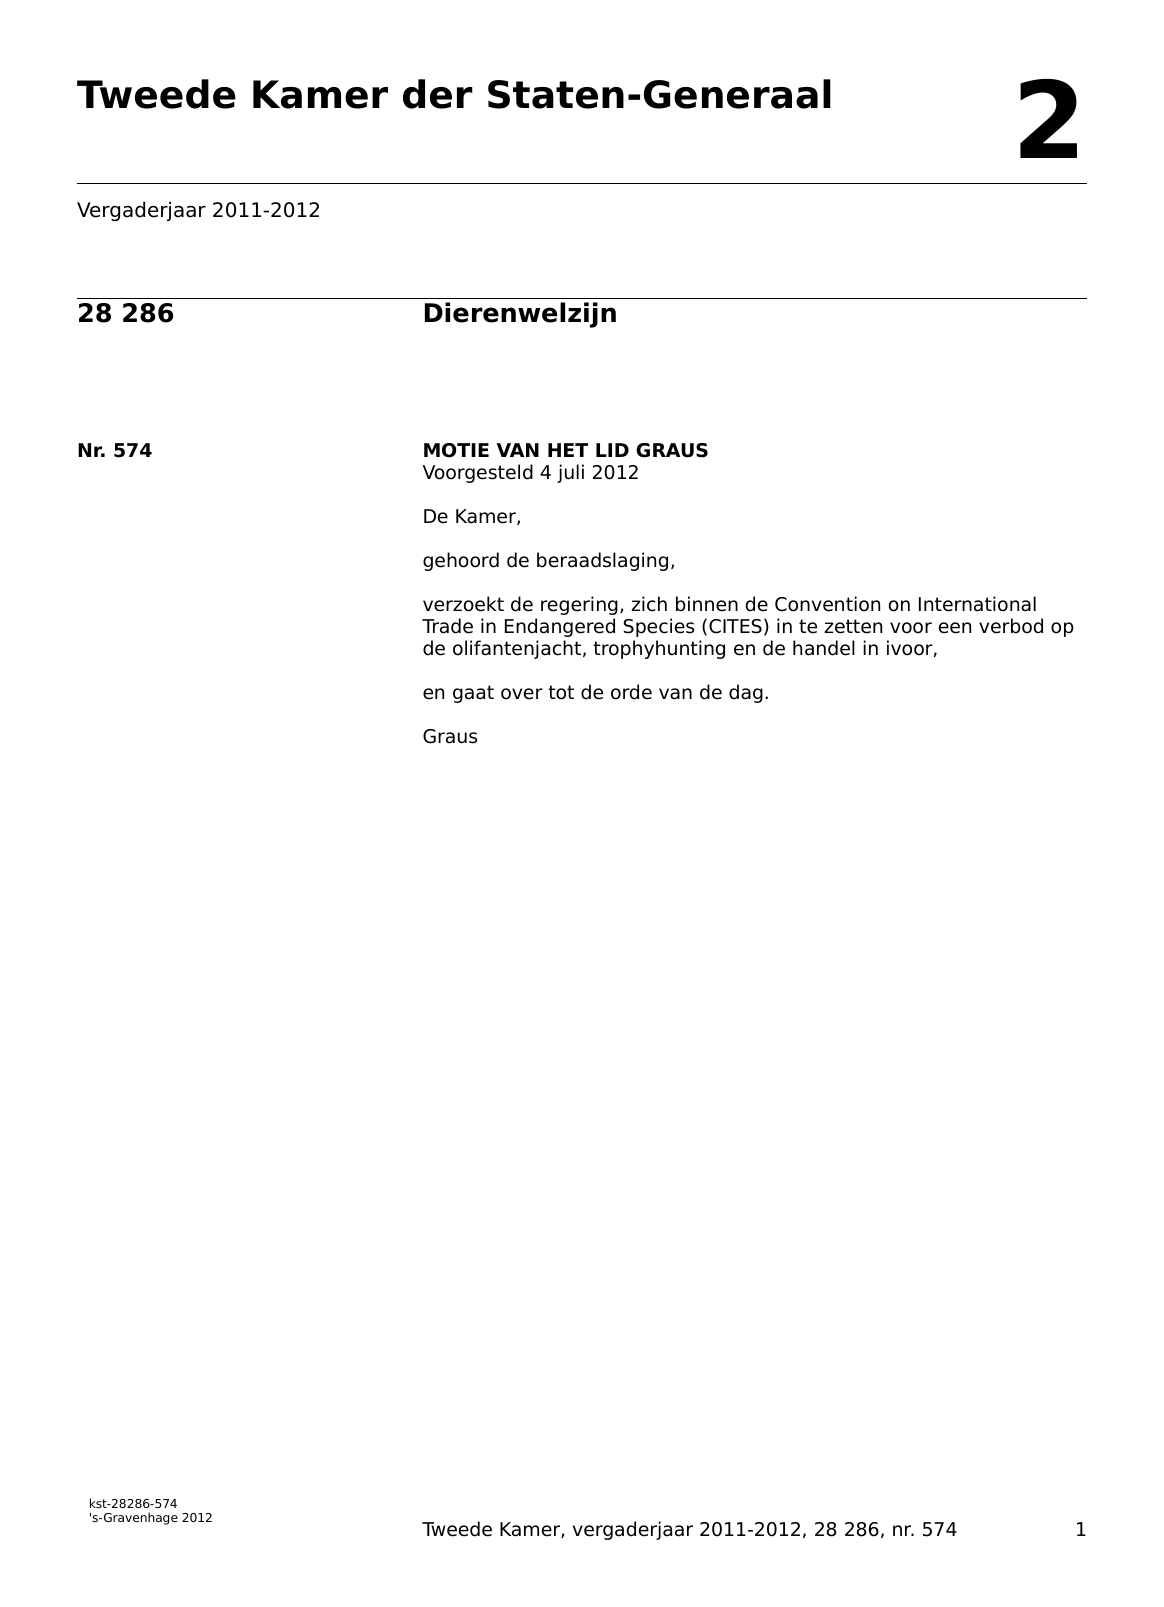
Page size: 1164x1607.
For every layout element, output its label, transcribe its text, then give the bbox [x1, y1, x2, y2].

text en gaat over tot de orde van de dag. [422, 682, 1087, 704]
text 's-Gravenhage 2012 [88, 1511, 323, 1525]
text De Kamer, [422, 506, 1087, 528]
text Graus [422, 726, 1087, 748]
text Voorgesteld 4 juli 2012 [422, 462, 1087, 484]
table_header 2 [886, 59, 1087, 183]
subtitle Nr. 574 MOTIE VAN HET LID GRAUS [77, 440, 1087, 462]
subtitle 28 286 Dierenwelzijn [77, 299, 1087, 329]
table_header Tweede Kamer der Staten-Generaal [77, 59, 886, 183]
text kst-28286-574 [88, 1497, 323, 1511]
text gehoord de beraadslaging, [422, 550, 1087, 572]
text verzoekt de regering, zich binnen de Convention on International Trade in Endangered Species (CITES) in te zetten voor een verbod op de olifantenjacht, trophyhunting en de handel in ivoor, [422, 594, 1087, 660]
table_cell Vergaderjaar 2011-2012 [77, 184, 1087, 298]
